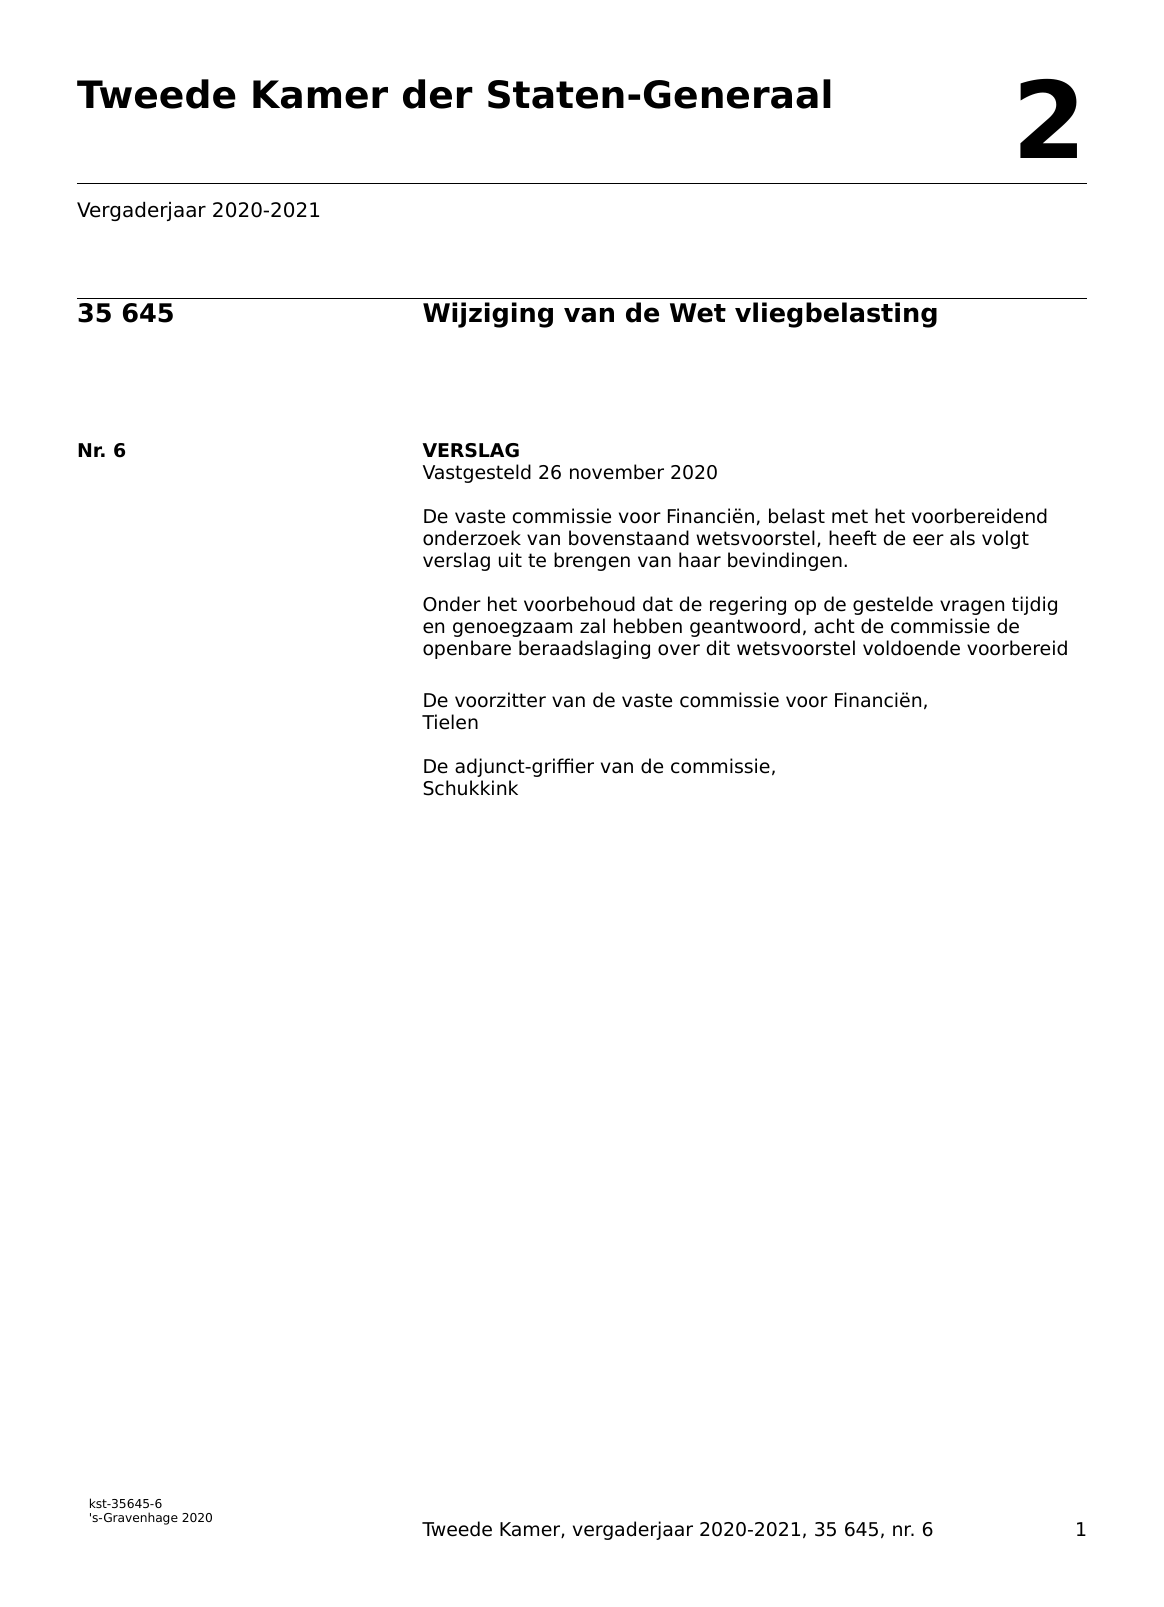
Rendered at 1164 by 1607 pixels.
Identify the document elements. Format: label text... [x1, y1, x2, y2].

text De voorzitter van de vaste commissie voor Financiën, Tielen [422, 690, 1087, 734]
text Onder het voorbehoud dat de regering op de gestelde vragen tijdig en genoegzaam zal hebben geantwoord, acht de commissie de openbare beraadslaging over dit wetsvoorstel voldoende voorbereid [422, 594, 1087, 660]
text De adjunct-griffier van de commissie, Schukkink [422, 756, 1087, 800]
text 's-Gravenhage 2020 [88, 1511, 323, 1525]
subtitle 35 645 Wijziging van de Wet vliegbelasting [77, 299, 1087, 329]
text De vaste commissie voor Financiën, belast met het voorbereidend onderzoek van bovenstaand wetsvoorstel, heeft de eer als volgt verslag uit te brengen van haar bevindingen. [422, 506, 1087, 572]
table_header 2 [886, 59, 1087, 183]
text Vastgesteld 26 november 2020 [422, 462, 1087, 484]
text kst-35645-6 [88, 1497, 323, 1511]
table_cell Vergaderjaar 2020-2021 [77, 184, 1087, 298]
subtitle Nr. 6 VERSLAG [77, 440, 1087, 462]
table_header Tweede Kamer der Staten-Generaal [77, 59, 886, 183]
